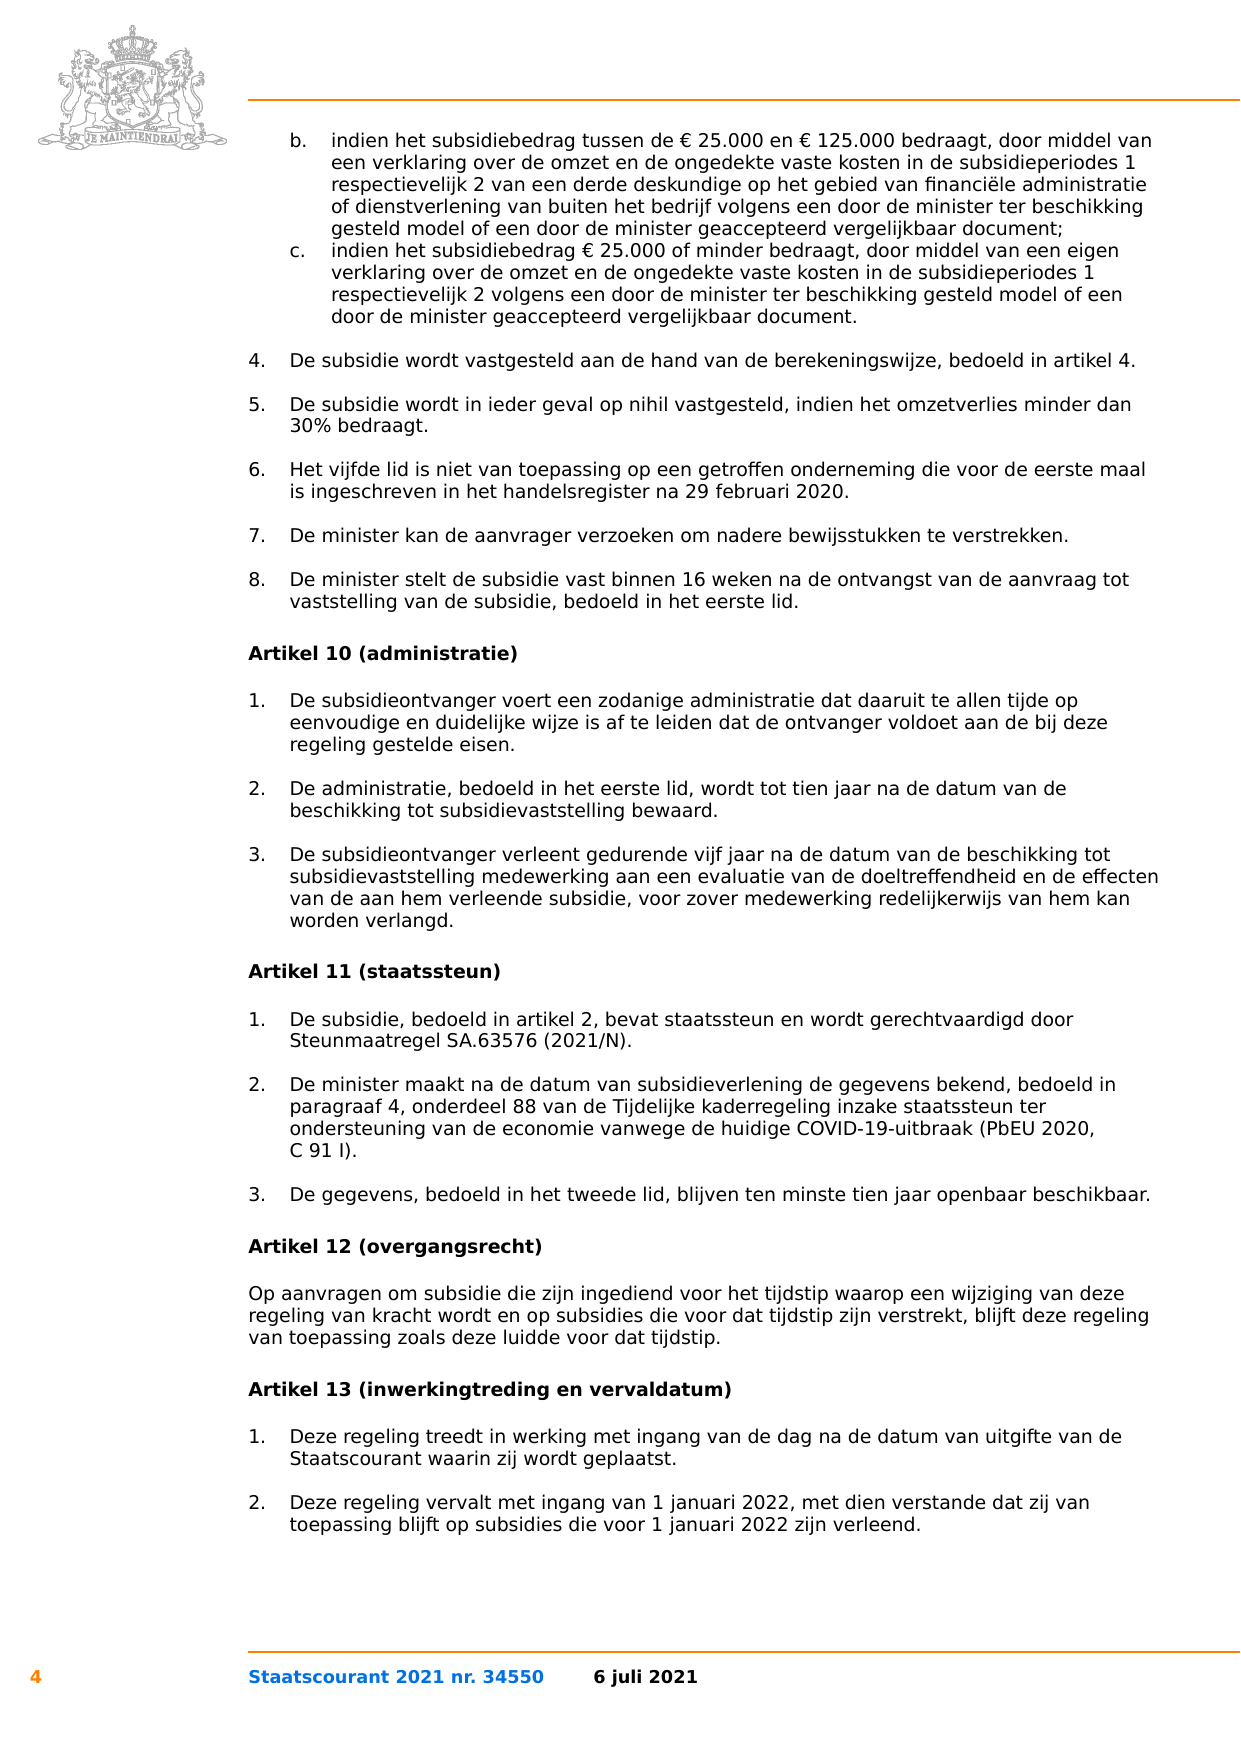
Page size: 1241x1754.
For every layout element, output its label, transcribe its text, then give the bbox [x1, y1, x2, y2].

text 7. De minister kan de aanvrager verzoeken om nadere bewijsstukken te verstrekken. [248, 525, 1163, 547]
text 4. De subsidie wordt vastgesteld aan de hand van de berekeningswijze, bedoeld in artikel 4. [248, 349, 1163, 372]
text 3. De subsidieontvanger verleent gedurende vijf jaar na de datum van de beschikking tot subsidievaststelling medewerking aan een evaluatie van de doeltreffendheid en de effecten van de aan hem verleende subsidie, voor zover medewerking redelijkerwijs van hem kan worden verlangd. [248, 843, 1163, 931]
text 2. De administratie, bedoeld in het eerste lid, wordt tot tien jaar na de datum van de beschikking tot subsidievaststelling bewaard. [248, 778, 1163, 822]
text 2. De minister maakt na de datum van subsidieverlening de gegevens bekend, bedoeld in paragraaf 4, onderdeel 88 van de Tijdelijke kaderregeling inzake staatssteun ter ondersteuning van de economie vanwege de huidige COVID-19-uitbraak (PbEU 2020, C 91 I). [248, 1074, 1163, 1162]
text Op aanvragen om subsidie die zijn ingediend voor het tijdstip waarop een wijziging van deze regeling van kracht wordt en op subsidies die voor dat tijdstip zijn verstrekt, blijft deze regeling van toepassing zoals deze luidde voor dat tijdstip. [248, 1283, 1163, 1349]
text 3. De gegevens, bedoeld in het tweede lid, blijven ten minste tien jaar openbaar beschikbaar. [248, 1184, 1163, 1206]
picture [38, 25, 227, 150]
subtitle Artikel 11 (staatssteun) [248, 961, 1163, 983]
text b. indien het subsidiebedrag tussen de € 25.000 en € 125.000 bedraagt, door middel van een verklaring over de omzet en de ongedekte vaste kosten in de subsidieperiodes 1 respectievelijk 2 van een derde deskundige op het gebied van financiële administratie of dienstverlening van buiten het bedrijf volgens een door de minister ter beschikking gesteld model of een door de minister geaccepteerd vergelijkbaar document; [289, 130, 1163, 240]
text c. indien het subsidiebedrag € 25.000 of minder bedraagt, door middel van een eigen verklaring over de omzet en de ongedekte vaste kosten in de subsidieperiodes 1 respectievelijk 2 volgens een door de minister ter beschikking gesteld model of een door de minister geaccepteerd vergelijkbaar document. [289, 240, 1163, 328]
subtitle Artikel 12 (overgangsrecht) [248, 1236, 1163, 1258]
subtitle Artikel 10 (administratie) [248, 643, 1163, 665]
text 1. Deze regeling treedt in werking met ingang van de dag na de datum van uitgifte van de Staatscourant waarin zij wordt geplaatst. [248, 1426, 1163, 1470]
text 8. De minister stelt de subsidie vast binnen 16 weken na de ontvangst van de aanvraag tot vaststelling van de subsidie, bedoeld in het eerste lid. [248, 569, 1163, 613]
text 1. De subsidie, bedoeld in artikel 2, bevat staatssteun en wordt gerechtvaardigd door Steunmaatregel SA.63576 (2021/N). [248, 1008, 1163, 1052]
subtitle Artikel 13 (inwerkingtreding en vervaldatum) [248, 1379, 1163, 1401]
text 2. Deze regeling vervalt met ingang van 1 januari 2022, met dien verstande dat zij van toepassing blijft op subsidies die voor 1 januari 2022 zijn verleend. [248, 1492, 1163, 1536]
text 1. De subsidieontvanger voert een zodanige administratie dat daaruit te allen tijde op eenvoudige en duidelijke wijze is af te leiden dat de ontvanger voldoet aan de bij deze regeling gestelde eisen. [248, 690, 1163, 756]
text 6. Het vijfde lid is niet van toepassing op een getroffen onderneming die voor de eerste maal is ingeschreven in het handelsregister na 29 februari 2020. [248, 459, 1163, 503]
text 5. De subsidie wordt in ieder geval op nihil vastgesteld, indien het omzetverlies minder dan 30% bedraagt. [248, 393, 1163, 437]
